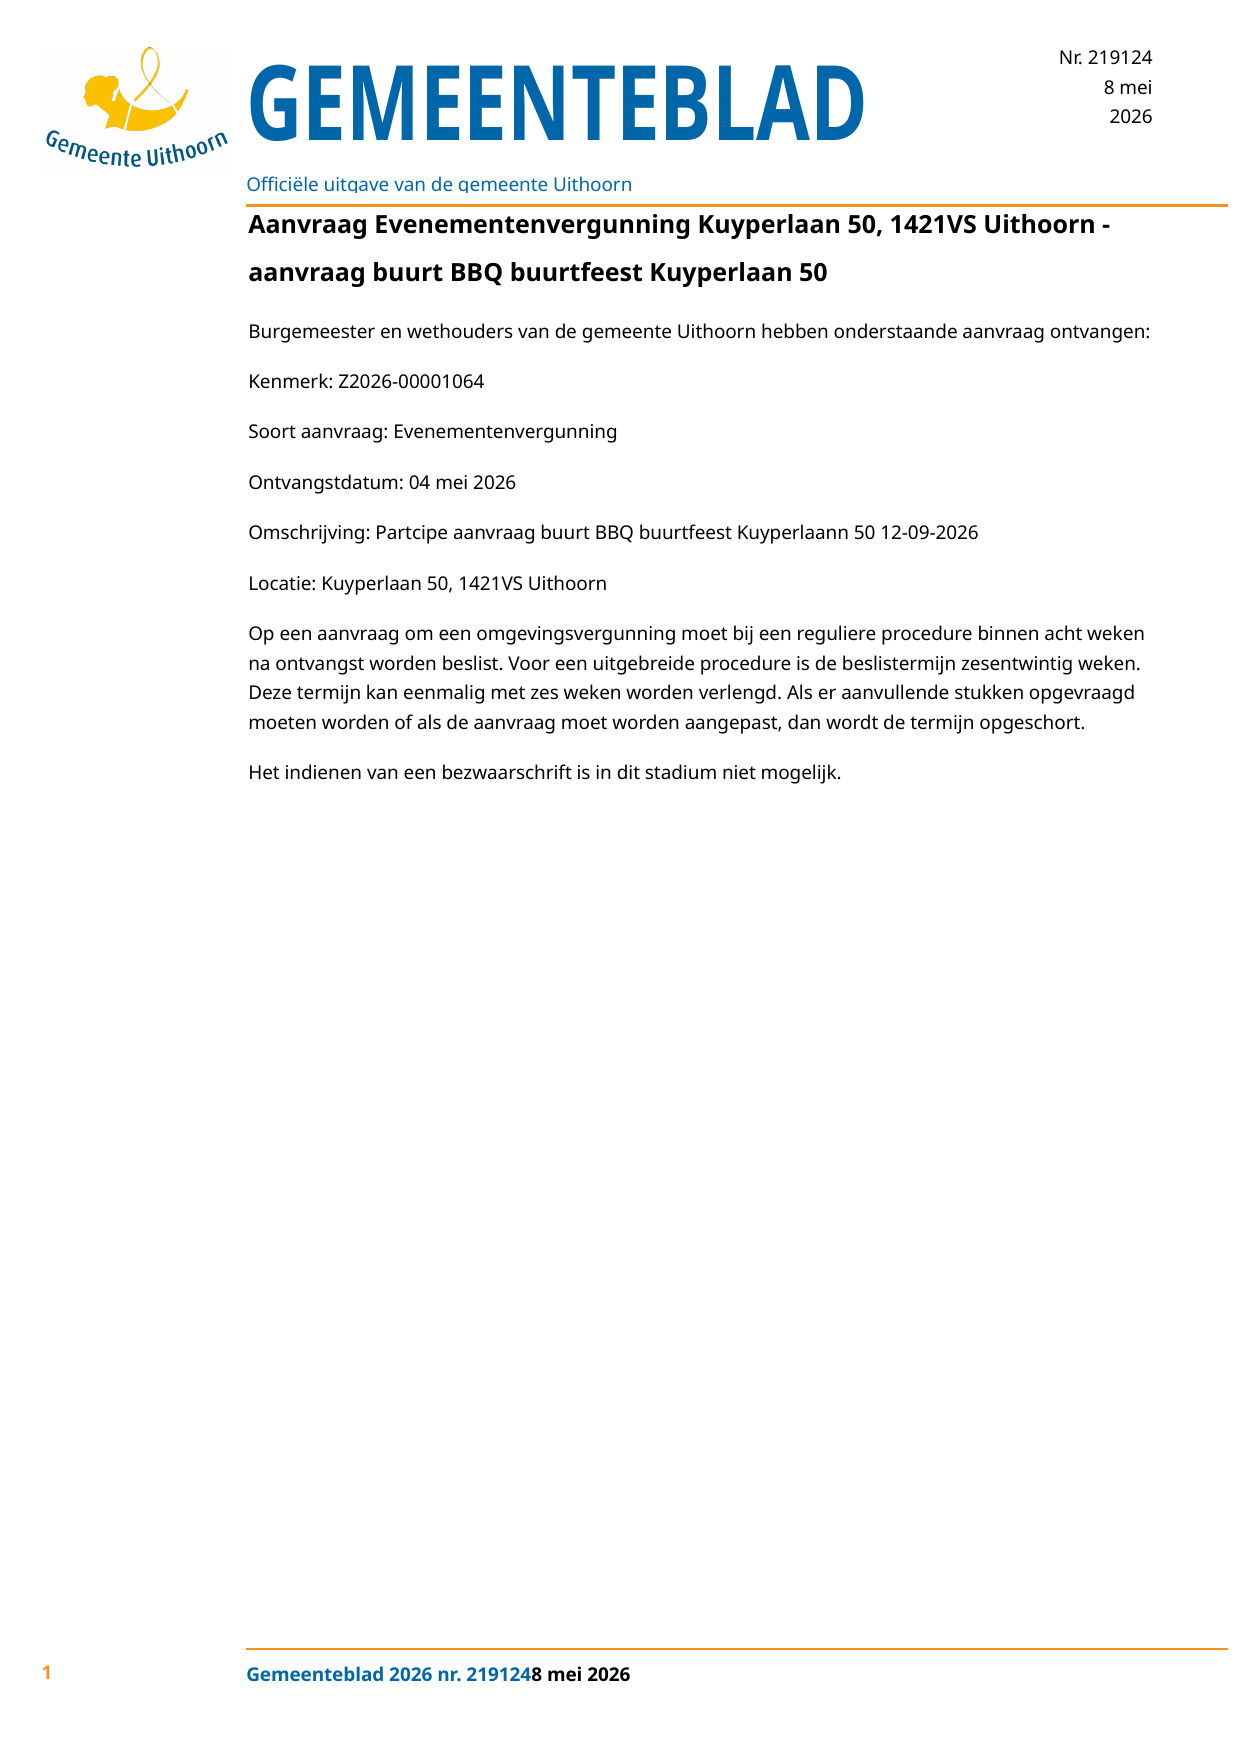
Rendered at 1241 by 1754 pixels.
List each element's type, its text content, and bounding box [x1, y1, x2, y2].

picture [41, 47, 231, 172]
text Ontvangstdatum: 04 mei 2026 [248, 469, 1152, 495]
text Omschrijving: Partcipe aanvraag buurt BBQ buurtfeest Kuyperlaann 50 12-09-2026 [248, 519, 1152, 545]
text Soort aanvraag: Evenementenvergunning [248, 419, 1152, 444]
text Kenmerk: Z2026-00001064 [248, 368, 1152, 394]
text Op een aanvraag om een omgevingsvergunning moet bij een reguliere procedure binnen acht weken na ontvangst worden beslist. Voor een uitgebreide procedure is de beslistermijn zesentwintig weken. Deze termijn kan eenmalig met zes weken worden verlengd. Als er aanvullende stukken opgevraagd moeten worden of als de aanvraag moet worden aangepast, dan wordt de termijn opgeschort. [248, 620, 1152, 735]
text Het indienen van een bezwaarschrift is in dit stadium niet mogelijk. [248, 759, 1152, 785]
text Aanvraag Evenementenvergunning Kuyperlaan 50, 1421VS Uithoorn - aanvraag buurt BBQ buurtfeest Kuyperlaan 50 [248, 207, 1152, 288]
text Burgemeester en wethouders van de gemeente Uithoorn hebben onderstaande aanvraag ontvangen: [248, 318, 1152, 344]
text Locatie: Kuyperlaan 50, 1421VS Uithoorn [248, 570, 1152, 596]
